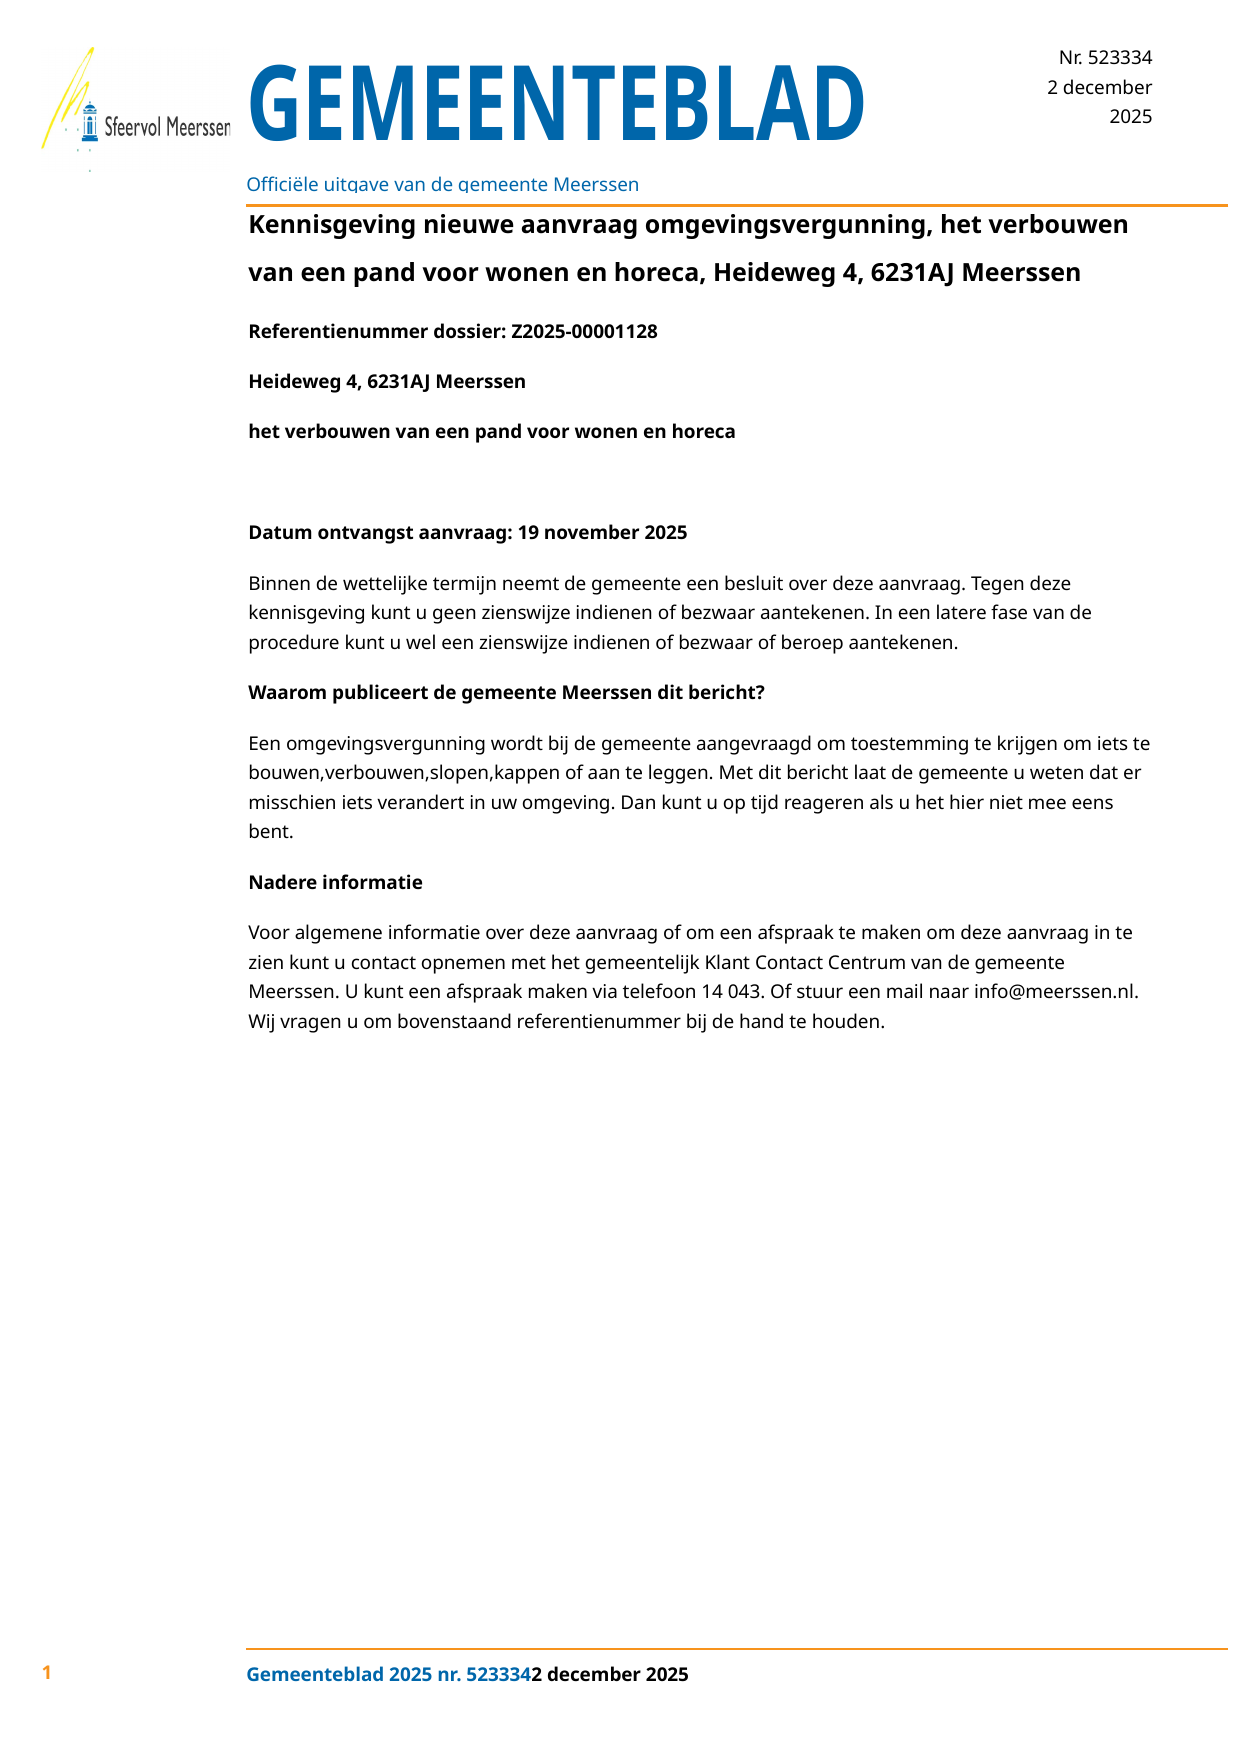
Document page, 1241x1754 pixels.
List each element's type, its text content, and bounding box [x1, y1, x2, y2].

text Heideweg 4, 6231AJ Meerssen [248, 368, 1152, 394]
picture [41, 47, 231, 172]
text Binnen de wettelijke termijn neemt de gemeente een besluit over deze aanvraag. Tegen deze kennisgeving kunt u geen zienswijze indienen of bezwaar aantekenen. In een latere fase van de procedure kunt u wel een zienswijze indienen of bezwaar of beroep aantekenen. [248, 570, 1152, 655]
text het verbouwen van een pand voor wonen en horeca [248, 419, 1152, 444]
text Nadere informatie [248, 869, 1152, 895]
text Voor algemene informatie over deze aanvraag of om een afspraak te maken om deze aanvraag in te zien kunt u contact opnemen met het gemeentelijk Klant Contact Centrum van de gemeente Meerssen. U kunt een afspraak maken via telefoon 14 043. Of stuur een mail naar info@meerssen.nl. Wij vragen u om bovenstaand referentienummer bij de hand te houden. [248, 919, 1152, 1034]
text Kennisgeving nieuwe aanvraag omgevingsvergunning, het verbouwen van een pand voor wonen en horeca, Heideweg 4, 6231AJ Meerssen [248, 207, 1152, 288]
text Waarom publiceert de gemeente Meerssen dit bericht? [248, 679, 1152, 705]
text Referentienummer dossier: Z2025-00001128 [248, 318, 1152, 344]
text Datum ontvangst aanvraag: 19 november 2025 [248, 519, 1152, 545]
text Een omgevingsvergunning wordt bij de gemeente aangevraagd om toestemming te krijgen om iets te bouwen,verbouwen,slopen,kappen of aan te leggen. Met dit bericht laat de gemeente u weten dat er misschien iets verandert in uw omgeving. Dan kunt u op tijd reageren als u het hier niet mee eens bent. [248, 730, 1152, 844]
